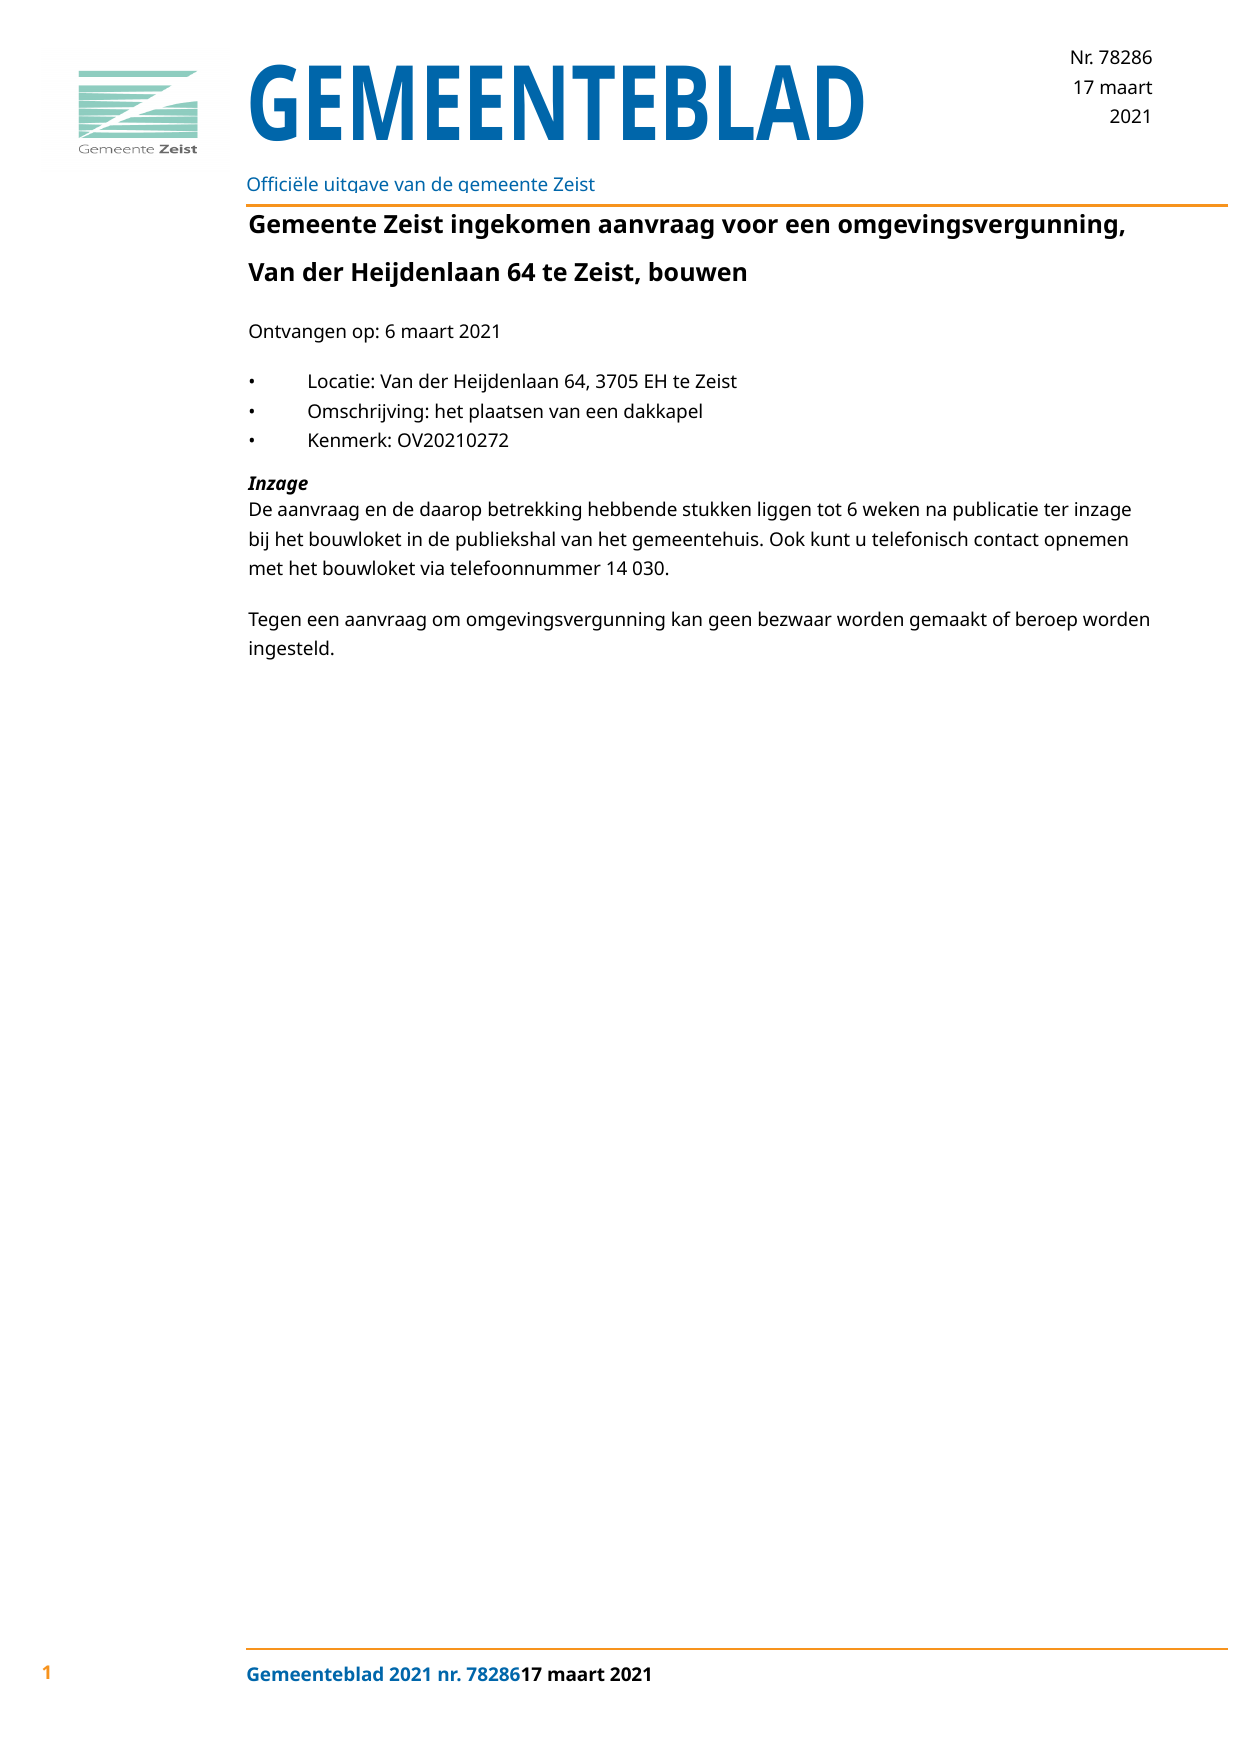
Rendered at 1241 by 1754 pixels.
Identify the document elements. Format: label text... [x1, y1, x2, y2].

list Locatie: Van der Heijdenlaan 64, 3705 EH te Zeist [248, 368, 1152, 394]
list Kenmerk: OV20210272 [248, 427, 1152, 453]
list Omschrijving: het plaatsen van een dakkapel [248, 398, 1152, 424]
text Ontvangen op: 6 maart 2021 [248, 318, 1152, 344]
text De aanvraag en de daarop betrekking hebbende stukken liggen tot 6 weken na publicatie ter inzage bij het bouwloket in de publiekshal van het gemeentehuis. Ook kunt u telefonisch contact opnemen met het bouwloket via telefoonnummer 14 030. [248, 496, 1152, 581]
text Tegen een aanvraag om omgevingsvergunning kan geen bezwaar worden gemaakt of beroep worden ingesteld. [248, 606, 1152, 661]
text Gemeente Zeist ingekomen aanvraag voor een omgevingsvergunning, Van der Heijdenlaan 64 te Zeist, bouwen [248, 207, 1152, 288]
picture [41, 47, 231, 172]
text Inzage [248, 471, 1152, 496]
